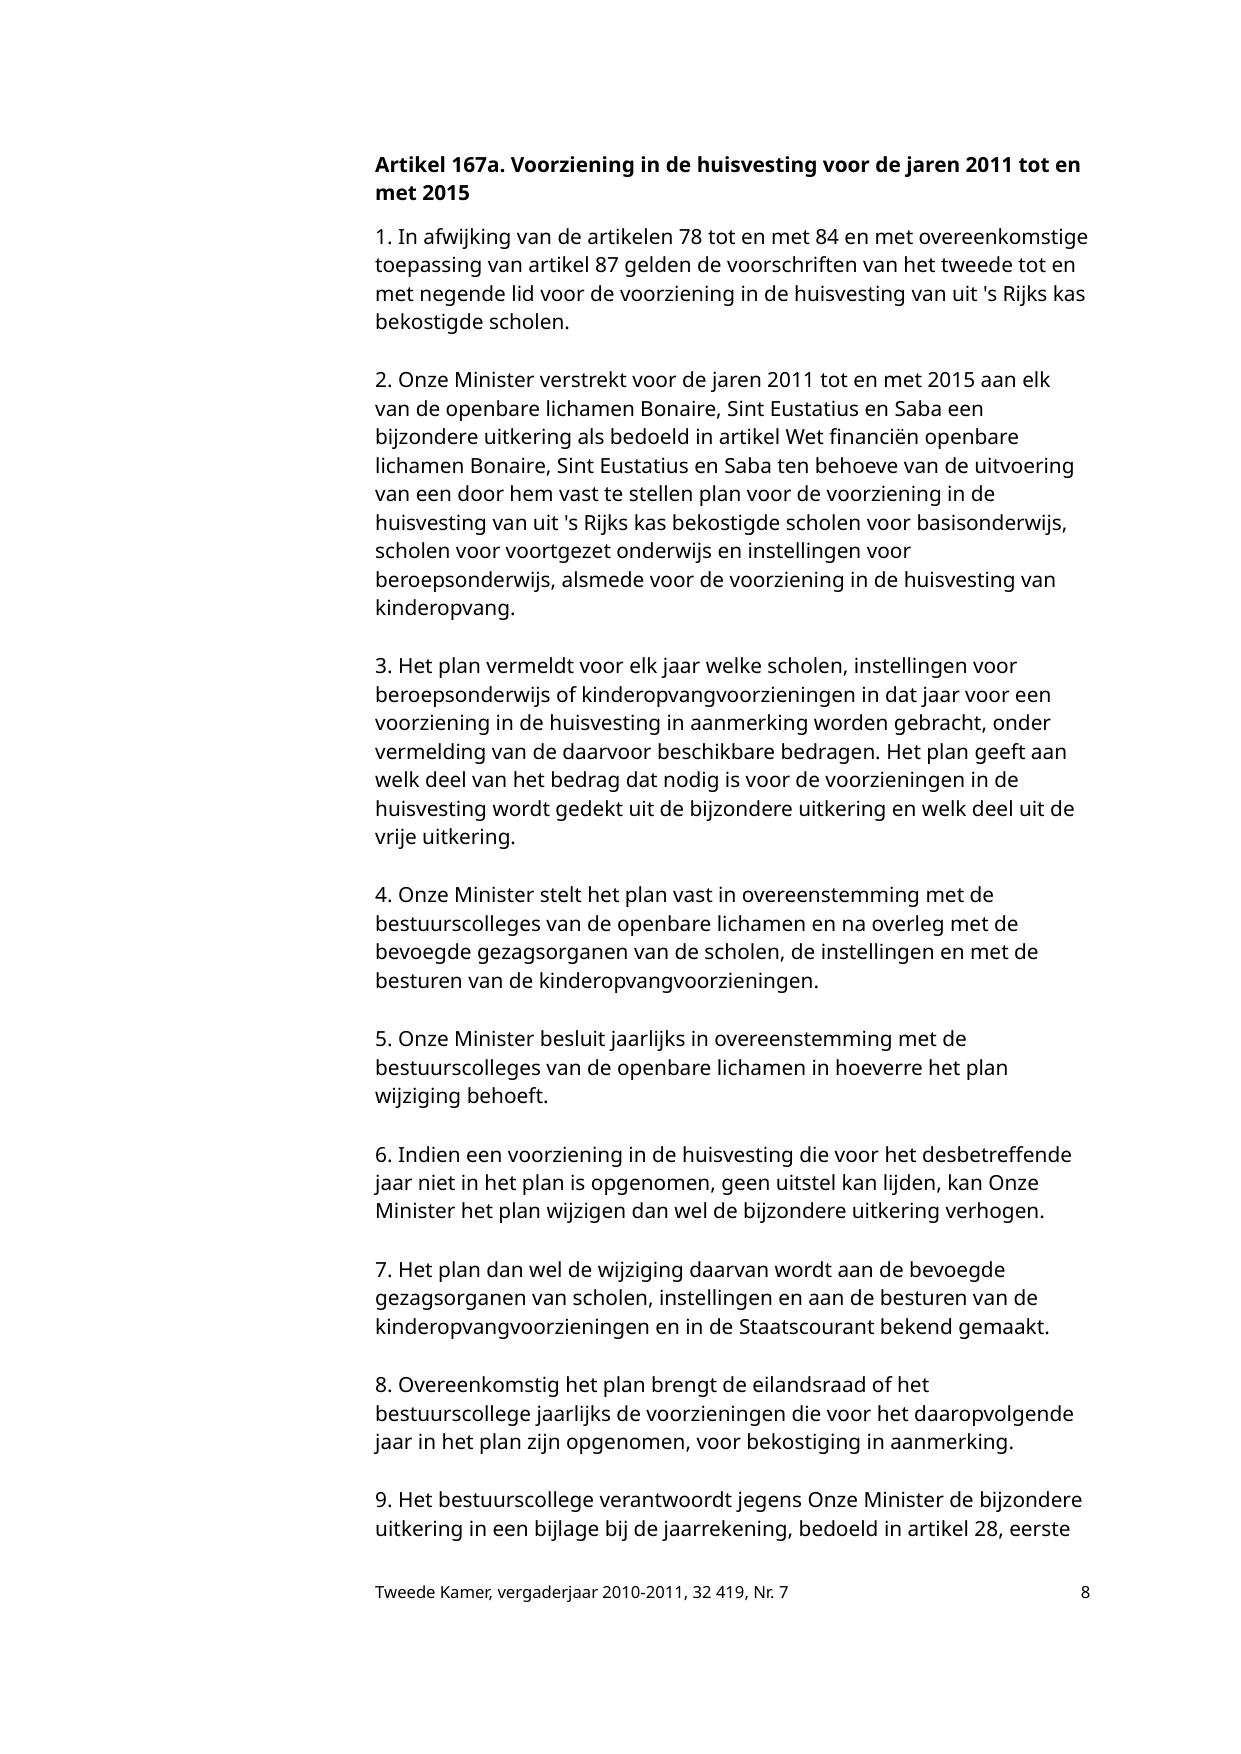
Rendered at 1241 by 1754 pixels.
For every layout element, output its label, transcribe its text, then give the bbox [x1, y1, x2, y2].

text 1. In afwijking van de artikelen 78 tot en met 84 en met overeenkomstige toepassing van artikel 87 gelden de voorschriften van het tweede tot en met negende lid voor de voorziening in de huisvesting van uit 's Rijks kas bekostigde scholen. [375, 222, 1090, 336]
text 6. Indien een voorziening in de huisvesting die voor het desbetreffende jaar niet in het plan is opgenomen, geen uitstel kan lijden, kan Onze Minister het plan wijzigen dan wel de bijzondere uitkering verhogen. [375, 1140, 1090, 1225]
text 2. Onze Minister verstrekt voor de jaren 2011 tot en met 2015 aan elk van de openbare lichamen Bonaire, Sint Eustatius en Saba een bijzondere uitkering als bedoeld in artikel Wet financiën openbare lichamen Bonaire, Sint Eustatius en Saba ten behoeve van de uitvoering van een door hem vast te stellen plan voor de voorziening in de huisvesting van uit 's Rijks kas bekostigde scholen voor basisonderwijs, scholen voor voortgezet onderwijs en instellingen voor beroepsonderwijs, alsmede voor de voorziening in de huisvesting van kinderopvang. [375, 366, 1090, 622]
text 8. Overeenkomstig het plan brengt de eilandsraad of het bestuurscollege jaarlijks de voorzieningen die voor het daaropvolgende jaar in het plan zijn opgenomen, voor bekostiging in aanmerking. [375, 1370, 1090, 1456]
text 3. Het plan vermeldt voor elk jaar welke scholen, instellingen voor beroepsonderwijs of kinderopvangvoorzieningen in dat jaar voor een voorziening in de huisvesting in aanmerking worden gebracht, onder vermelding van de daarvoor beschikbare bedragen. Het plan geeft aan welk deel van het bedrag dat nodig is voor de voorzieningen in de huisvesting wordt gedekt uit de bijzondere uitkering en welk deel uit de vrije uitkering. [375, 652, 1090, 851]
text 9. Het bestuurscollege verantwoordt jegens Onze Minister de bijzondere uitkering in een bijlage bij de jaarrekening, bedoeld in artikel 28, eerste [375, 1486, 1090, 1542]
text 5. Onze Minister besluit jaarlijks in overeenstemming met de bestuurscolleges van de openbare lichamen in hoeverre het plan wijziging behoeft. [375, 1024, 1090, 1110]
text 4. Onze Minister stelt het plan vast in overeenstemming met de bestuurscolleges van de openbare lichamen en na overleg met de bevoegde gezagsorganen van de scholen, de instellingen en met de besturen van de kinderopvangvoorzieningen. [375, 881, 1090, 994]
text Artikel 167a. Voorziening in de huisvesting voor de jaren 2011 tot en met 2015 [375, 150, 1090, 207]
text 7. Het plan dan wel de wijziging daarvan wordt aan de bevoegde gezagsorganen van scholen, instellingen en aan de besturen van de kinderopvangvoorzieningen en in de Staatscourant bekend gemaakt. [375, 1255, 1090, 1340]
